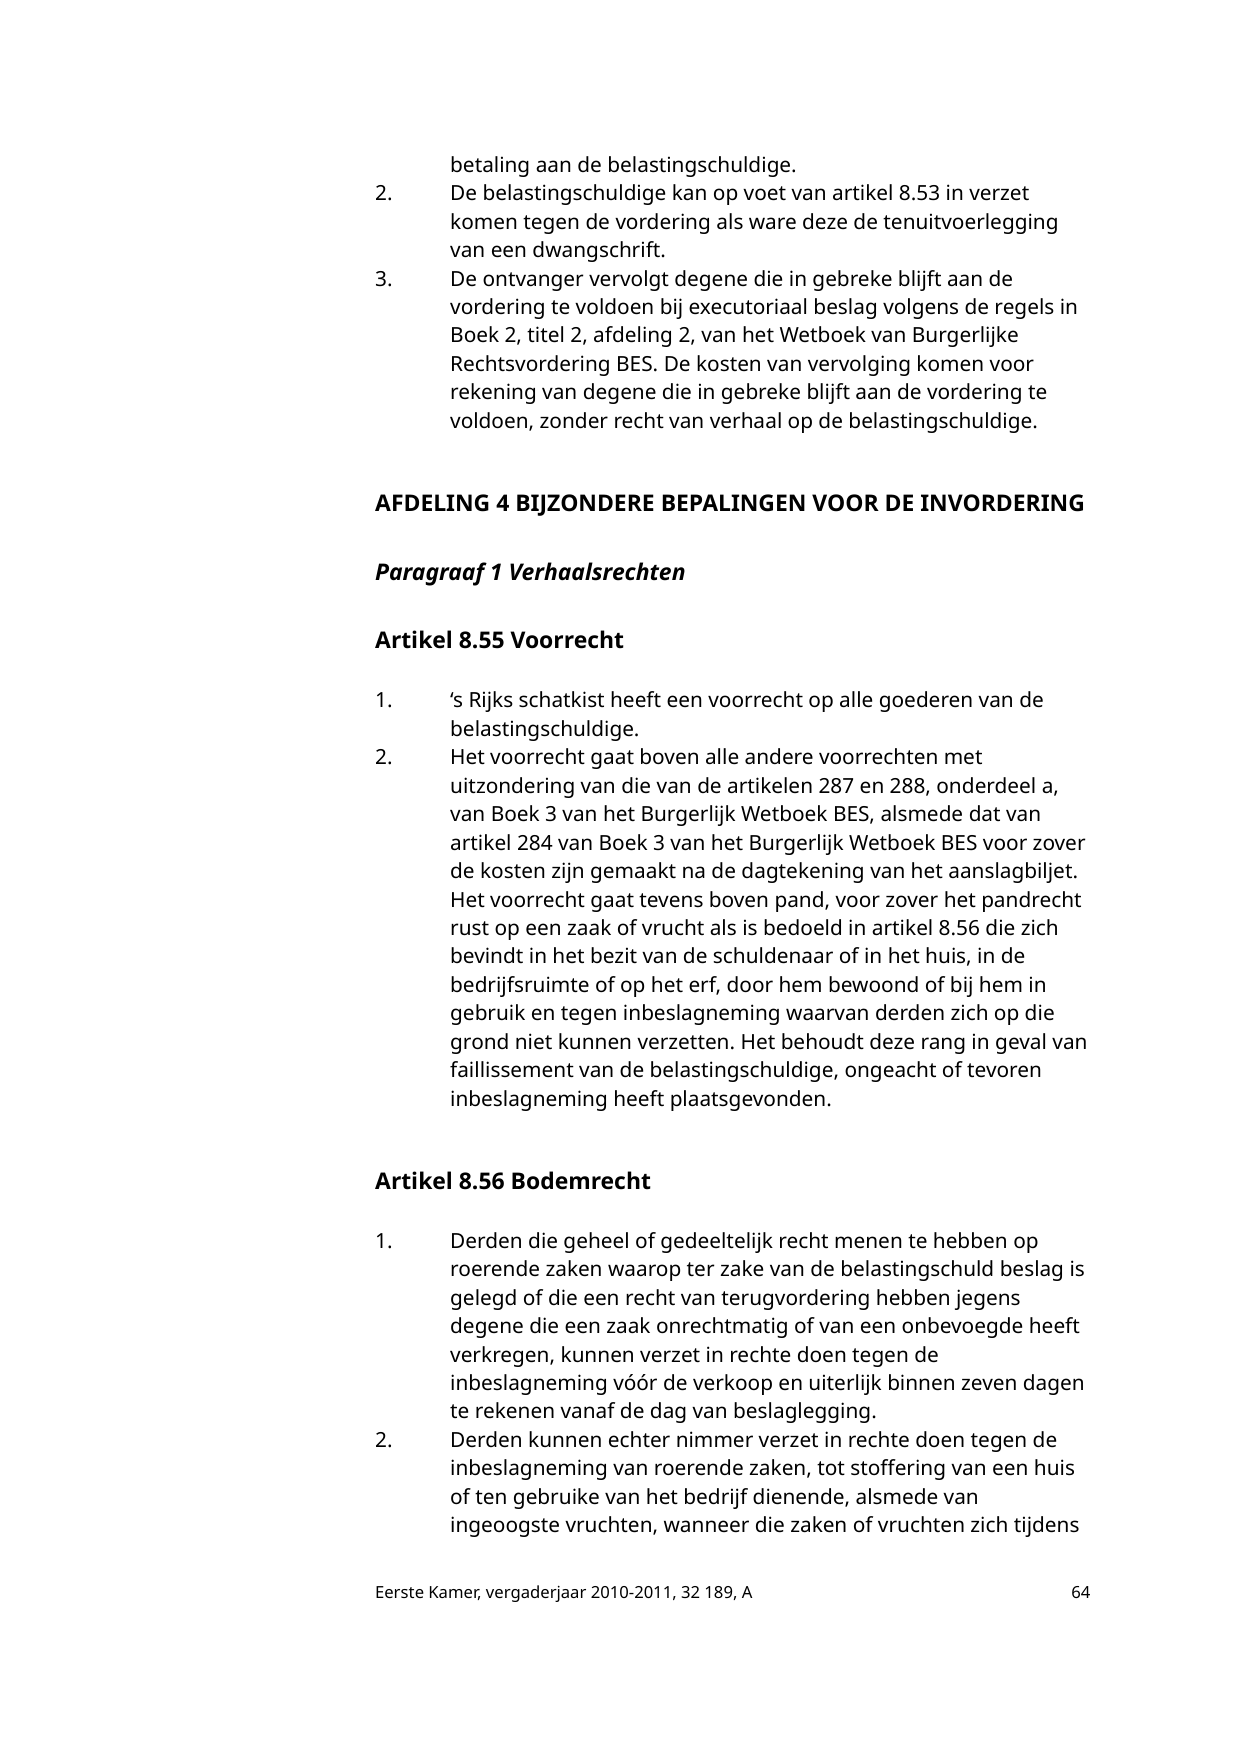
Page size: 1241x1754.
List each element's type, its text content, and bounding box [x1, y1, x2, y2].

subtitle AFDELING 4 BIJZONDERE BEPALINGEN VOOR DE INVORDERING [375, 487, 1090, 518]
list Het voorrecht gaat boven alle andere voorrechten met uitzondering van die van de artikelen 287 en 288, onderdeel a, van Boek 3 van het Burgerlijk Wetboek BES, alsmede dat van artikel 284 van Boek 3 van het Burgerlijk Wetboek BES voor zover de kosten zijn gemaakt na de dagtekening van het aanslagbiljet. Het voorrecht gaat tevens boven pand, voor zover het pandrecht rust op een zaak of vrucht als is bedoeld in artikel 8.56 die zich bevindt in het bezit van de schuldenaar of in het huis, in de bedrijfsruimte of op het erf, door hem bewoond of bij hem in gebruik en tegen inbeslagneming waarvan derden zich op die grond niet kunnen verzetten. Het behoudt deze rang in geval van faillissement van de belastingschuldige, ongeacht of tevoren inbeslagneming heeft plaatsgevonden. [375, 742, 1090, 1112]
list De ontvanger vervolgt degene die in gebreke blijft aan de vordering te voldoen bij executoriaal beslag volgens de regels in Boek 2, titel 2, afdeling 2, van het Wetboek van Burgerlijke Rechtsvordering BES. De kosten van vervolging komen voor rekening van degene die in gebreke blijft aan de vordering te voldoen, zonder recht van verhaal op de belastingschuldige. [375, 264, 1090, 434]
subtitle Artikel 8.55 Voorrecht [375, 624, 1090, 656]
list betaling aan de belastingschuldige. [375, 150, 1090, 178]
list Derden kunnen echter nimmer verzet in rechte doen tegen de inbeslagneming van roerende zaken, tot stoffering van een huis of ten gebruike van het bedrijf dienende, alsmede van ingeoogste vruchten, wanneer die zaken of vruchten zich tijdens [375, 1425, 1090, 1539]
subtitle Artikel 8.56 Bodemrecht [375, 1165, 1090, 1196]
list De belastingschuldige kan op voet van artikel 8.53 in verzet komen tegen de vordering als ware deze de tenuitvoerlegging van een dwangschrift. [375, 178, 1090, 264]
list Derden die geheel of gedeeltelijk recht menen te hebben op roerende zaken waarop ter zake van de belastingschuld beslag is gelegd of die een recht van terugvordering hebben jegens degene die een zaak onrechtmatig of van een onbevoegde heeft verkregen, kunnen verzet in rechte doen tegen de inbeslagneming vóór de verkoop en uiterlijk binnen zeven dagen te rekenen vanaf de dag van beslaglegging. [375, 1226, 1090, 1425]
list ‘s Rijks schatkist heeft een voorrecht op alle goederen van de belastingschuldige. [375, 686, 1090, 742]
subtitle Paragraaf 1 Verhaalsrechten [375, 556, 1090, 587]
